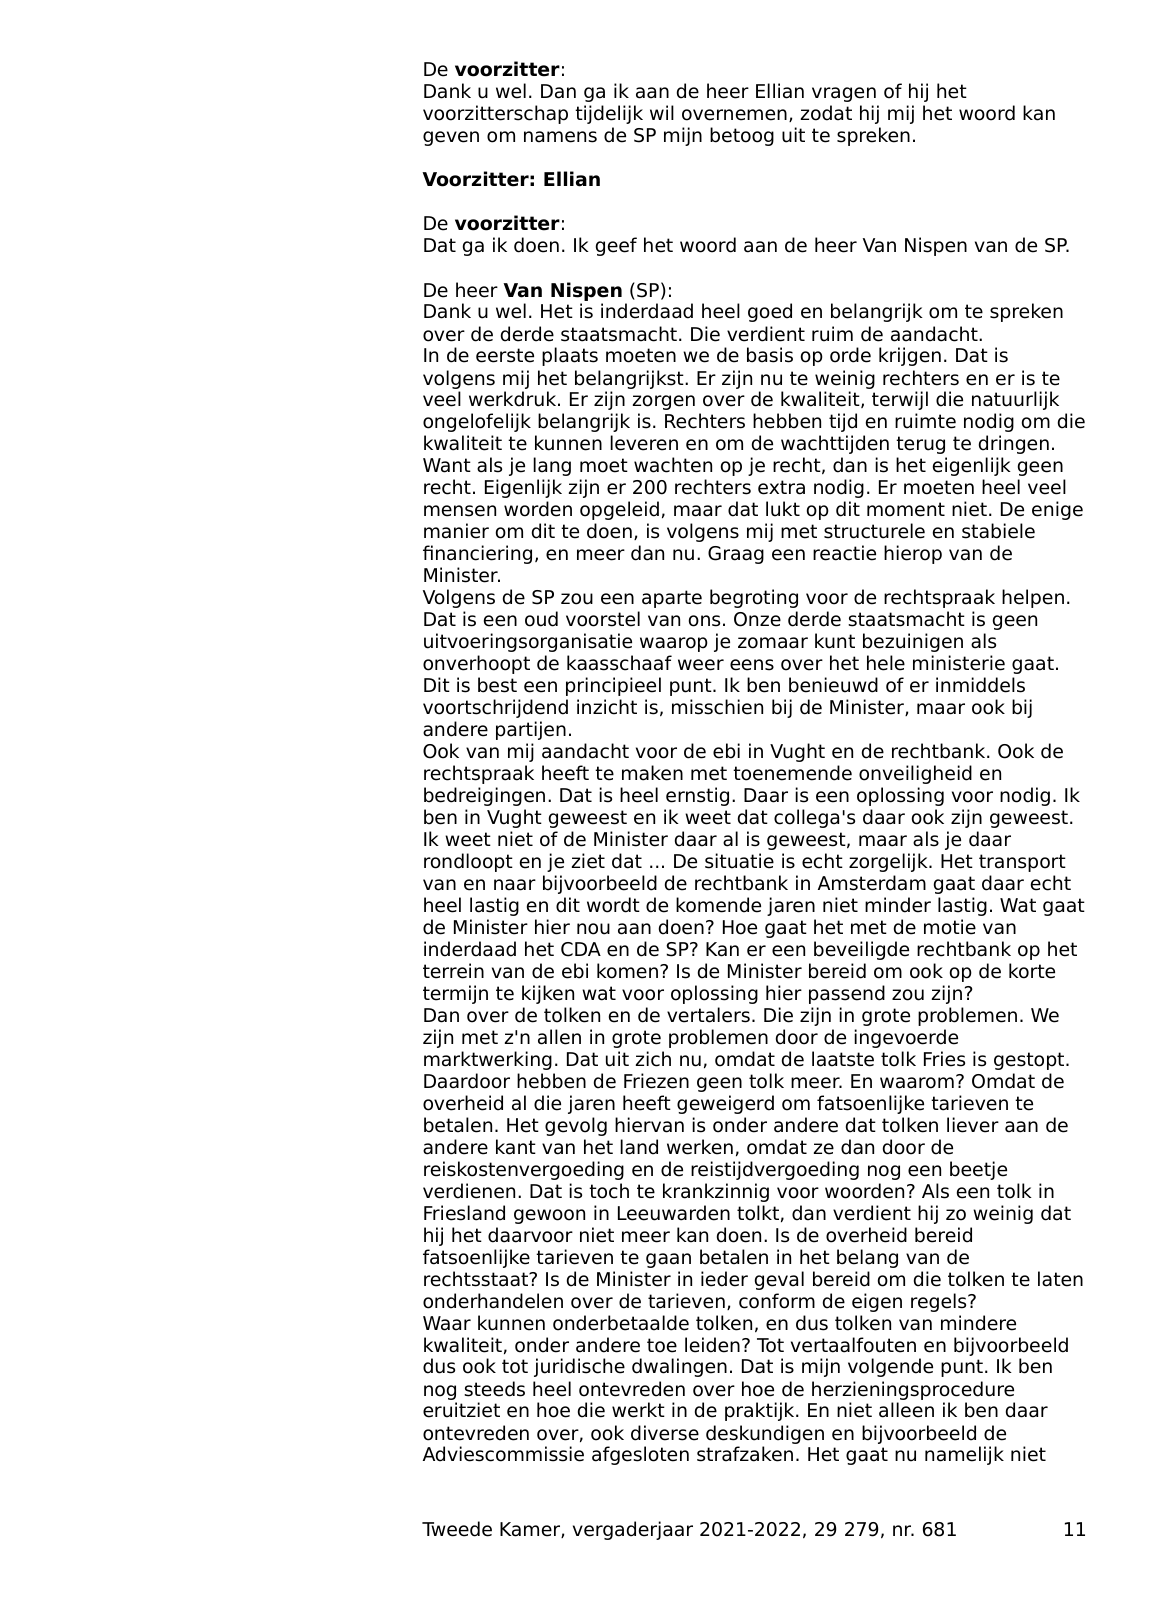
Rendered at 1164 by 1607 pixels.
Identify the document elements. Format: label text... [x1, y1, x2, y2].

text De voorzitter: [422, 59, 1087, 81]
text Waar kunnen onderbetaalde tolken, en dus tolken van mindere kwaliteit, onder andere toe leiden? Tot vertaalfouten en bijvoorbeeld dus ook tot juridische dwalingen. Dat is mijn volgende punt. Ik ben nog steeds heel ontevreden over hoe de herzieningsprocedure eruitziet en hoe die werkt in de praktijk. En niet alleen ik ben daar ontevreden over, ook diverse deskundigen en bijvoorbeeld de Adviescommissie afgesloten strafzaken. Het gaat nu namelijk niet [422, 1312, 1087, 1466]
text Dank u wel. Het is inderdaad heel goed en belangrijk om te spreken over de derde staatsmacht. Die verdient ruim de aandacht. [422, 301, 1087, 345]
text De heer Van Nispen (SP): [422, 279, 1087, 301]
text Dat ga ik doen. Ik geef het woord aan de heer Van Nispen van de SP. [422, 235, 1087, 257]
text De voorzitter: [422, 213, 1087, 235]
text Dan over de tolken en de vertalers. Die zijn in grote problemen. We zijn met z'n allen in grote problemen door de ingevoerde marktwerking. Dat uit zich nu, omdat de laatste tolk Fries is gestopt. Daardoor hebben de Friezen geen tolk meer. En waarom? Omdat de overheid al die jaren heeft geweigerd om fatsoenlijke tarieven te betalen. Het gevolg hiervan is onder andere dat tolken liever aan de andere kant van het land werken, omdat ze dan door de reiskostenvergoeding en de reistijdvergoeding nog een beetje verdienen. Dat is toch te krankzinnig voor woorden? Als een tolk in Friesland gewoon in Leeuwarden tolkt, dan verdient hij zo weinig dat hij het daarvoor niet meer kan doen. Is de overheid bereid fatsoenlijke tarieven te gaan betalen in het belang van de rechtsstaat? Is de Minister in ieder geval bereid om die tolken te laten onderhandelen over de tarieven, conform de eigen regels? [422, 1005, 1087, 1312]
subtitle Voorzitter: Ellian [422, 169, 1087, 191]
text Dank u wel. Dan ga ik aan de heer Ellian vragen of hij het voorzitterschap tijdelijk wil overnemen, zodat hij mij het woord kan geven om namens de SP mijn betoog uit te spreken. [422, 81, 1087, 147]
text Ook van mij aandacht voor de ebi in Vught en de rechtbank. Ook de rechtspraak heeft te maken met toenemende onveiligheid en bedreigingen. Dat is heel ernstig. Daar is een oplossing voor nodig. Ik ben in Vught geweest en ik weet dat collega's daar ook zijn geweest. Ik weet niet of de Minister daar al is geweest, maar als je daar rondloopt en je ziet dat ... De situatie is echt zorgelijk. Het transport van en naar bijvoorbeeld de rechtbank in Amsterdam gaat daar echt heel lastig en dit wordt de komende jaren niet minder lastig. Wat gaat de Minister hier nou aan doen? Hoe gaat het met de motie van inderdaad het CDA en de SP? Kan er een beveiligde rechtbank op het terrein van de ebi komen? Is de Minister bereid om ook op de korte termijn te kijken wat voor oplossing hier passend zou zijn? [422, 741, 1087, 1005]
text In de eerste plaats moeten we de basis op orde krijgen. Dat is volgens mij het belangrijkst. Er zijn nu te weinig rechters en er is te veel werkdruk. Er zijn zorgen over de kwaliteit, terwijl die natuurlijk ongelofelijk belangrijk is. Rechters hebben tijd en ruimte nodig om die kwaliteit te kunnen leveren en om de wachttijden terug te dringen. Want als je lang moet wachten op je recht, dan is het eigenlijk geen recht. Eigenlijk zijn er 200 rechters extra nodig. Er moeten heel veel mensen worden opgeleid, maar dat lukt op dit moment niet. De enige manier om dit te doen, is volgens mij met structurele en stabiele financiering, en meer dan nu. Graag een reactie hierop van de Minister. [422, 345, 1087, 587]
text Volgens de SP zou een aparte begroting voor de rechtspraak helpen. Dat is een oud voorstel van ons. Onze derde staatsmacht is geen uitvoeringsorganisatie waarop je zomaar kunt bezuinigen als onverhoopt de kaasschaaf weer eens over het hele ministerie gaat. Dit is best een principieel punt. Ik ben benieuwd of er inmiddels voortschrijdend inzicht is, misschien bij de Minister, maar ook bij andere partijen. [422, 587, 1087, 741]
